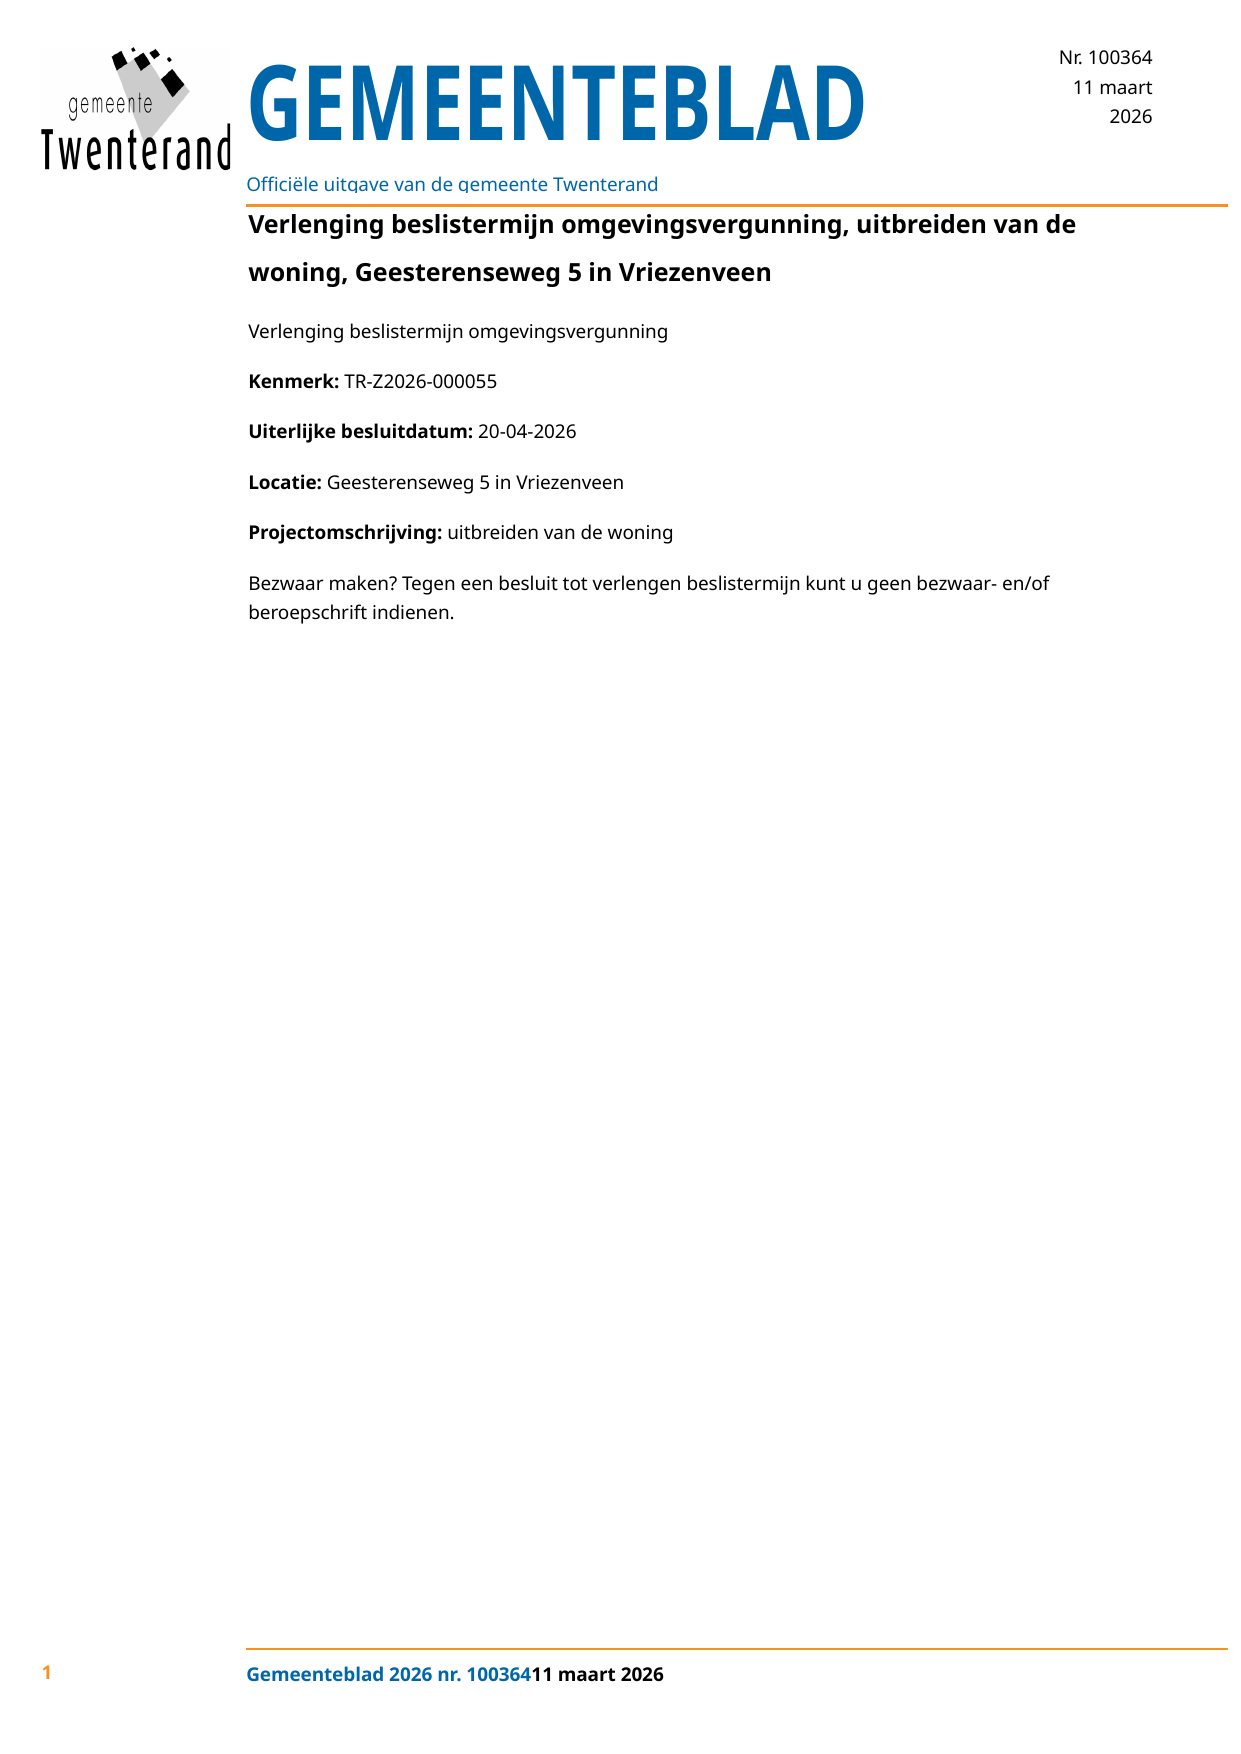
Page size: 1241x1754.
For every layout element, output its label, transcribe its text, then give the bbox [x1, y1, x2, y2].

text Bezwaar maken? Tegen een besluit tot verlengen beslistermijn kunt u geen bezwaar- en/of beroepschrift indienen. [248, 570, 1152, 625]
text Projectomschrijving: uitbreiden van de woning [248, 519, 1152, 545]
text Verlenging beslistermijn omgevingsvergunning [248, 318, 1152, 344]
text Kenmerk: TR-Z2026-000055 [248, 368, 1152, 394]
text Uiterlijke besluitdatum: 20-04-2026 [248, 419, 1152, 444]
text Locatie: Geesterenseweg 5 in Vriezenveen [248, 469, 1152, 495]
text Verlenging beslistermijn omgevingsvergunning, uitbreiden van de woning, Geesterenseweg 5 in Vriezenveen [248, 207, 1152, 288]
picture [41, 47, 231, 172]
